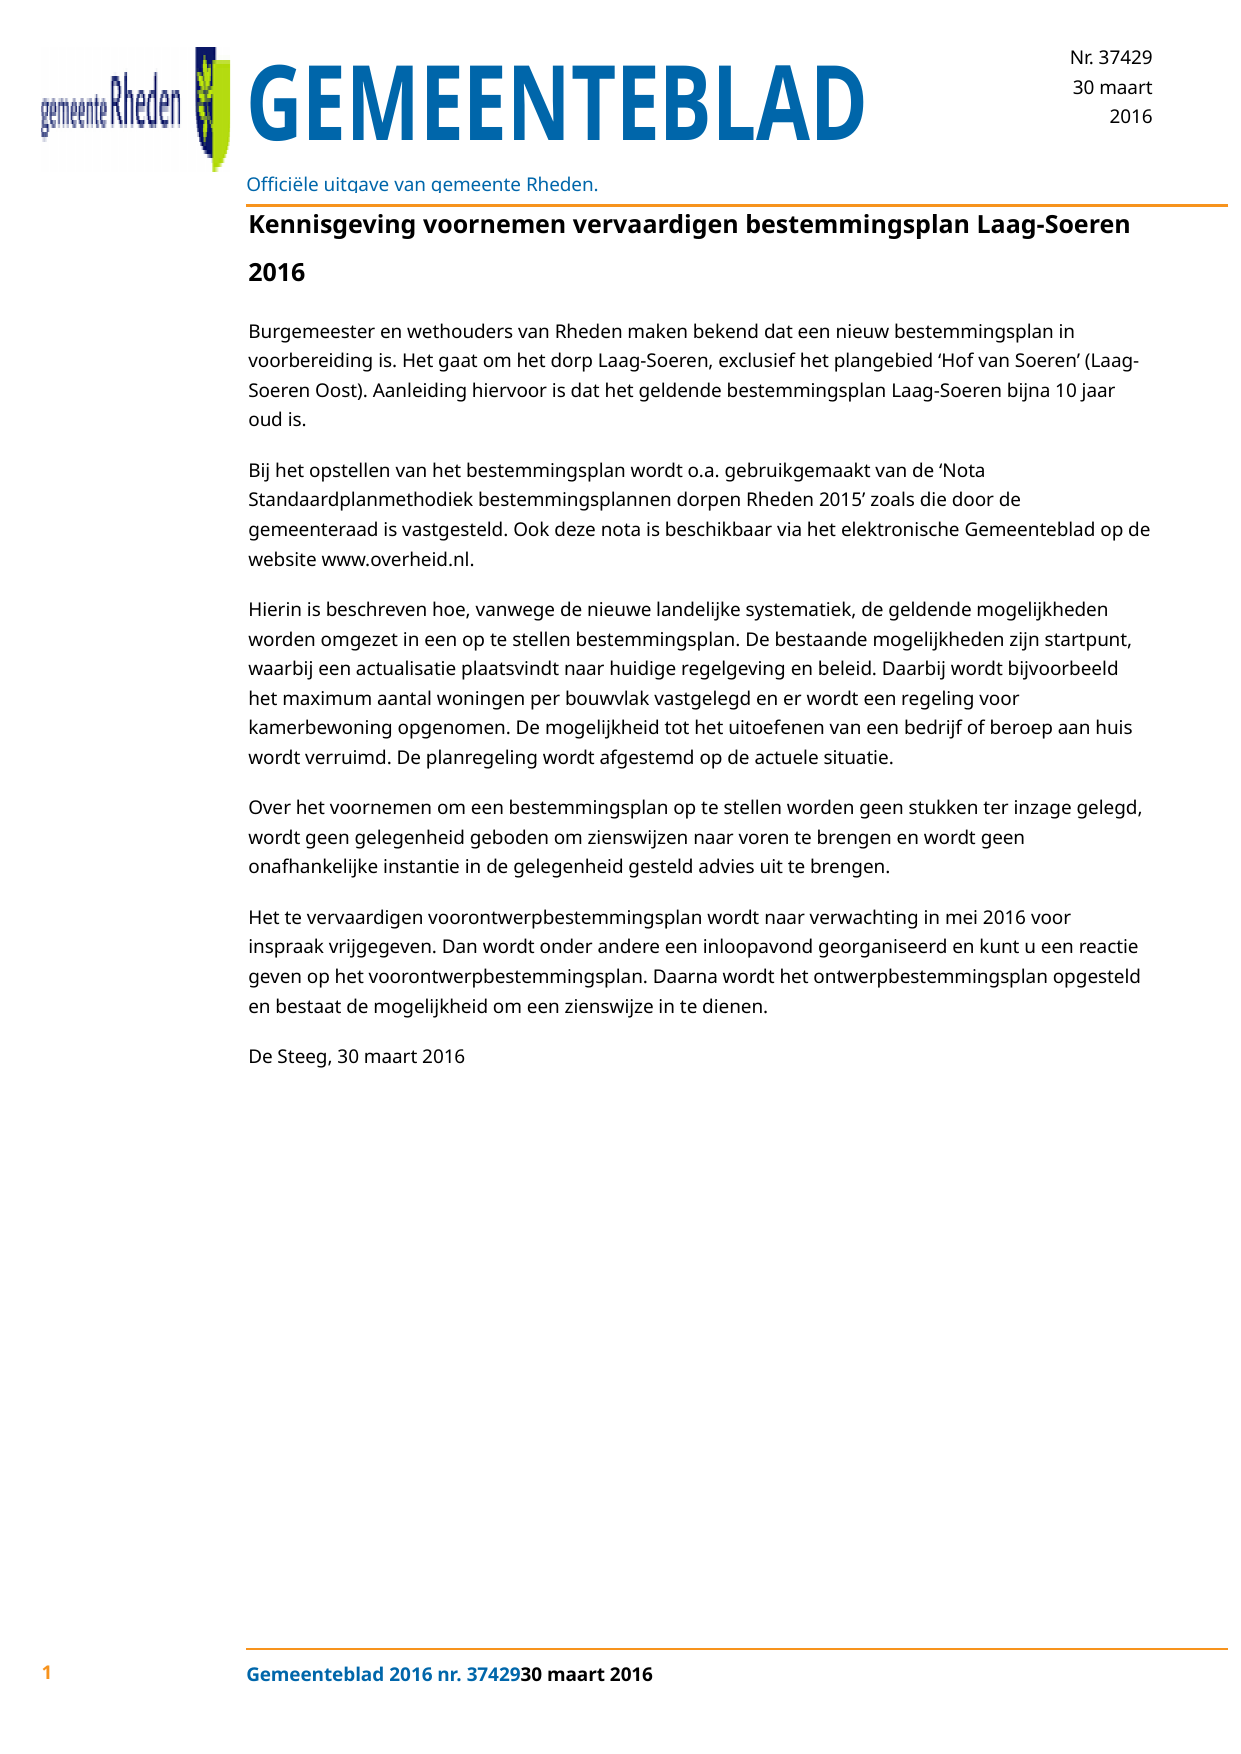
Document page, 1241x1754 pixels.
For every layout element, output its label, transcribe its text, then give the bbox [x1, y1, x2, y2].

text Het te vervaardigen voorontwerpbestemmingsplan wordt naar verwachting in mei 2016 voor inspraak vrijgegeven. Dan wordt onder andere een inloopavond georganiseerd en kunt u een reactie geven op het voorontwerpbestemmingsplan. Daarna wordt het ontwerpbestemmingsplan opgesteld en bestaat de mogelijkheid om een zienswijze in te dienen. [248, 904, 1152, 1019]
picture [41, 47, 231, 172]
text De Steeg, 30 maart 2016 [248, 1043, 1152, 1069]
text Hierin is beschreven hoe, vanwege de nieuwe landelijke systematiek, de geldende mogelijkheden worden omgezet in een op te stellen bestemmingsplan. De bestaande mogelijkheden zijn startpunt, waarbij een actualisatie plaatsvindt naar huidige regelgeving en beleid. Daarbij wordt bijvoorbeeld het maximum aantal woningen per bouwvlak vastgelegd en er wordt een regeling voor kamerbewoning opgenomen. De mogelijkheid tot het uitoefenen van een bedrijf of beroep aan huis wordt verruimd. De planregeling wordt afgestemd op de actuele situatie. [248, 596, 1152, 770]
text Burgemeester en wethouders van Rheden maken bekend dat een nieuw bestemmingsplan in voorbereiding is. Het gaat om het dorp Laag-Soeren, exclusief het plangebied ‘Hof van Soeren’ (Laag-Soeren Oost). Aanleiding hiervoor is dat het geldende bestemmingsplan Laag-Soeren bijna 10 jaar oud is. [248, 318, 1152, 432]
text Kennisgeving voornemen vervaardigen bestemmingsplan Laag-Soeren 2016 [248, 207, 1152, 288]
text Over het voornemen om een bestemmingsplan op te stellen worden geen stukken ter inzage gelegd, wordt geen gelegenheid geboden om zienswijzen naar voren te brengen en wordt geen onafhankelijke instantie in de gelegenheid gesteld advies uit te brengen. [248, 794, 1152, 879]
text Bij het opstellen van het bestemmingsplan wordt o.a. gebruikgemaakt van de ‘Nota Standaardplanmethodiek bestemmingsplannen dorpen Rheden 2015’ zoals die door de gemeenteraad is vastgesteld. Ook deze nota is beschikbaar via het elektronische Gemeenteblad op de website www.overheid.nl. [248, 457, 1152, 572]
